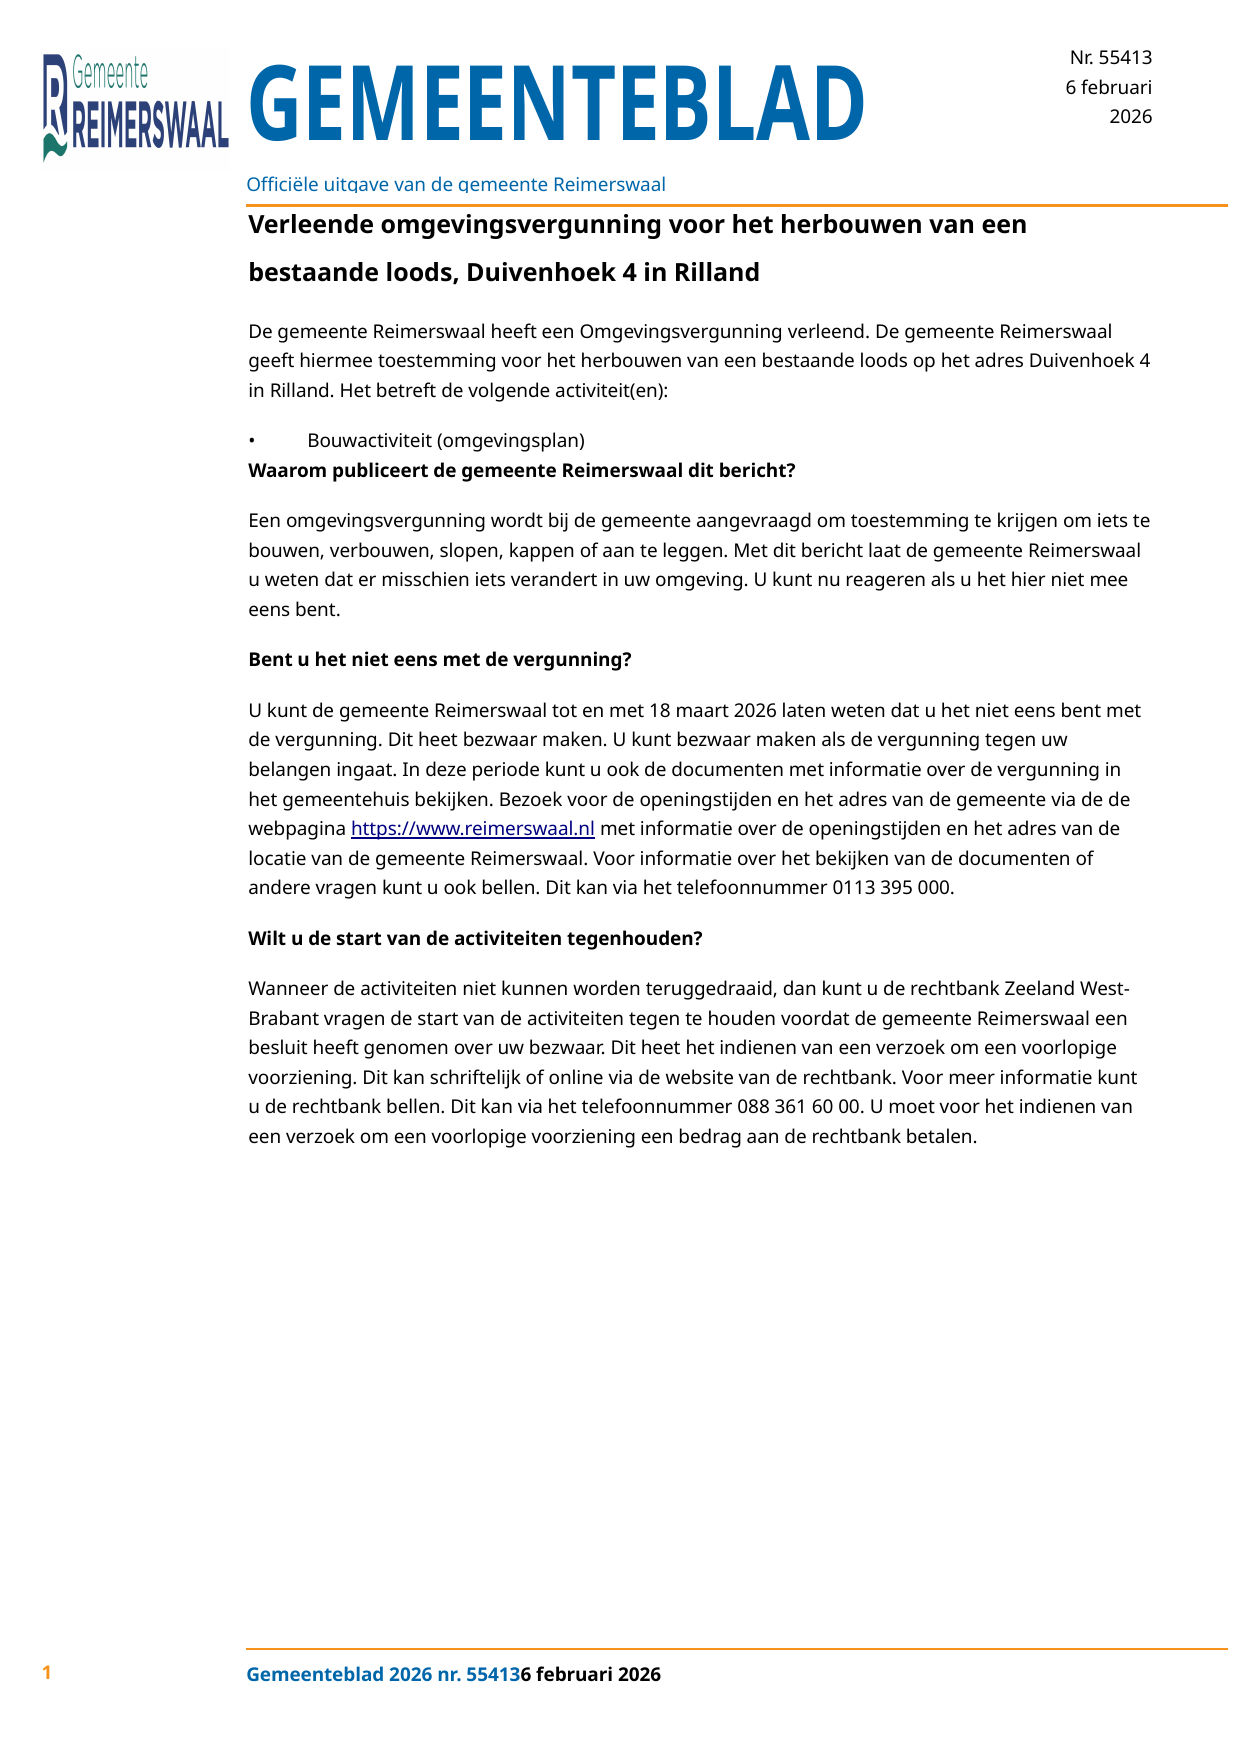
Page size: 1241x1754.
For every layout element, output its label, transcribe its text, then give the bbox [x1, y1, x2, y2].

list Bouwactiviteit (omgevingsplan) [248, 427, 1152, 453]
text Waarom publiceert de gemeente Reimerswaal dit bericht? [248, 457, 1152, 483]
text U kunt de gemeente Reimerswaal tot en met 18 maart 2026 laten weten dat u het niet eens bent met de vergunning. Dit heet bezwaar maken. U kunt bezwaar maken als de vergunning tegen uw belangen ingaat. In deze periode kunt u ook de documenten met informatie over de vergunning in het gemeentehuis bekijken. Bezoek voor de openingstijden en het adres van de gemeente via de de webpagina https://www.reimerswaal.nl met informatie over de openingstijden en het adres van de locatie van de gemeente Reimerswaal. Voor informatie over het bekijken van de documenten of andere vragen kunt u ook bellen. Dit kan via het telefoonnummer 0113 395 000. [248, 697, 1152, 900]
picture [41, 47, 231, 172]
text Bent u het niet eens met de vergunning? [248, 647, 1152, 672]
text Wilt u de start van de activiteiten tegenhouden? [248, 925, 1152, 951]
text De gemeente Reimerswaal heeft een Omgevingsvergunning verleend. De gemeente Reimerswaal geeft hiermee toestemming voor het herbouwen van een bestaande loods op het adres Duivenhoek 4 in Rilland. Het betreft de volgende activiteit(en): [248, 318, 1152, 403]
text Een omgevingsvergunning wordt bij de gemeente aangevraagd om toestemming te krijgen om iets te bouwen, verbouwen, slopen, kappen of aan te leggen. Met dit bericht laat de gemeente Reimerswaal u weten dat er misschien iets verandert in uw omgeving. U kunt nu reageren als u het hier niet mee eens bent. [248, 507, 1152, 622]
text Verleende omgevingsvergunning voor het herbouwen van een bestaande loods, Duivenhoek 4 in Rilland [248, 207, 1152, 288]
text Wanneer de activiteiten niet kunnen worden teruggedraaid, dan kunt u de rechtbank Zeeland West-Brabant vragen de start van de activiteiten tegen te houden voordat de gemeente Reimerswaal een besluit heeft genomen over uw bezwaar. Dit heet het indienen van een verzoek om een voorlopige voorziening. Dit kan schriftelijk of online via de website van de rechtbank. Voor meer informatie kunt u de rechtbank bellen. Dit kan via het telefoonnummer 088 361 60 00. U moet voor het indienen van een verzoek om een voorlopige voorziening een bedrag aan de rechtbank betalen. [248, 975, 1152, 1149]
